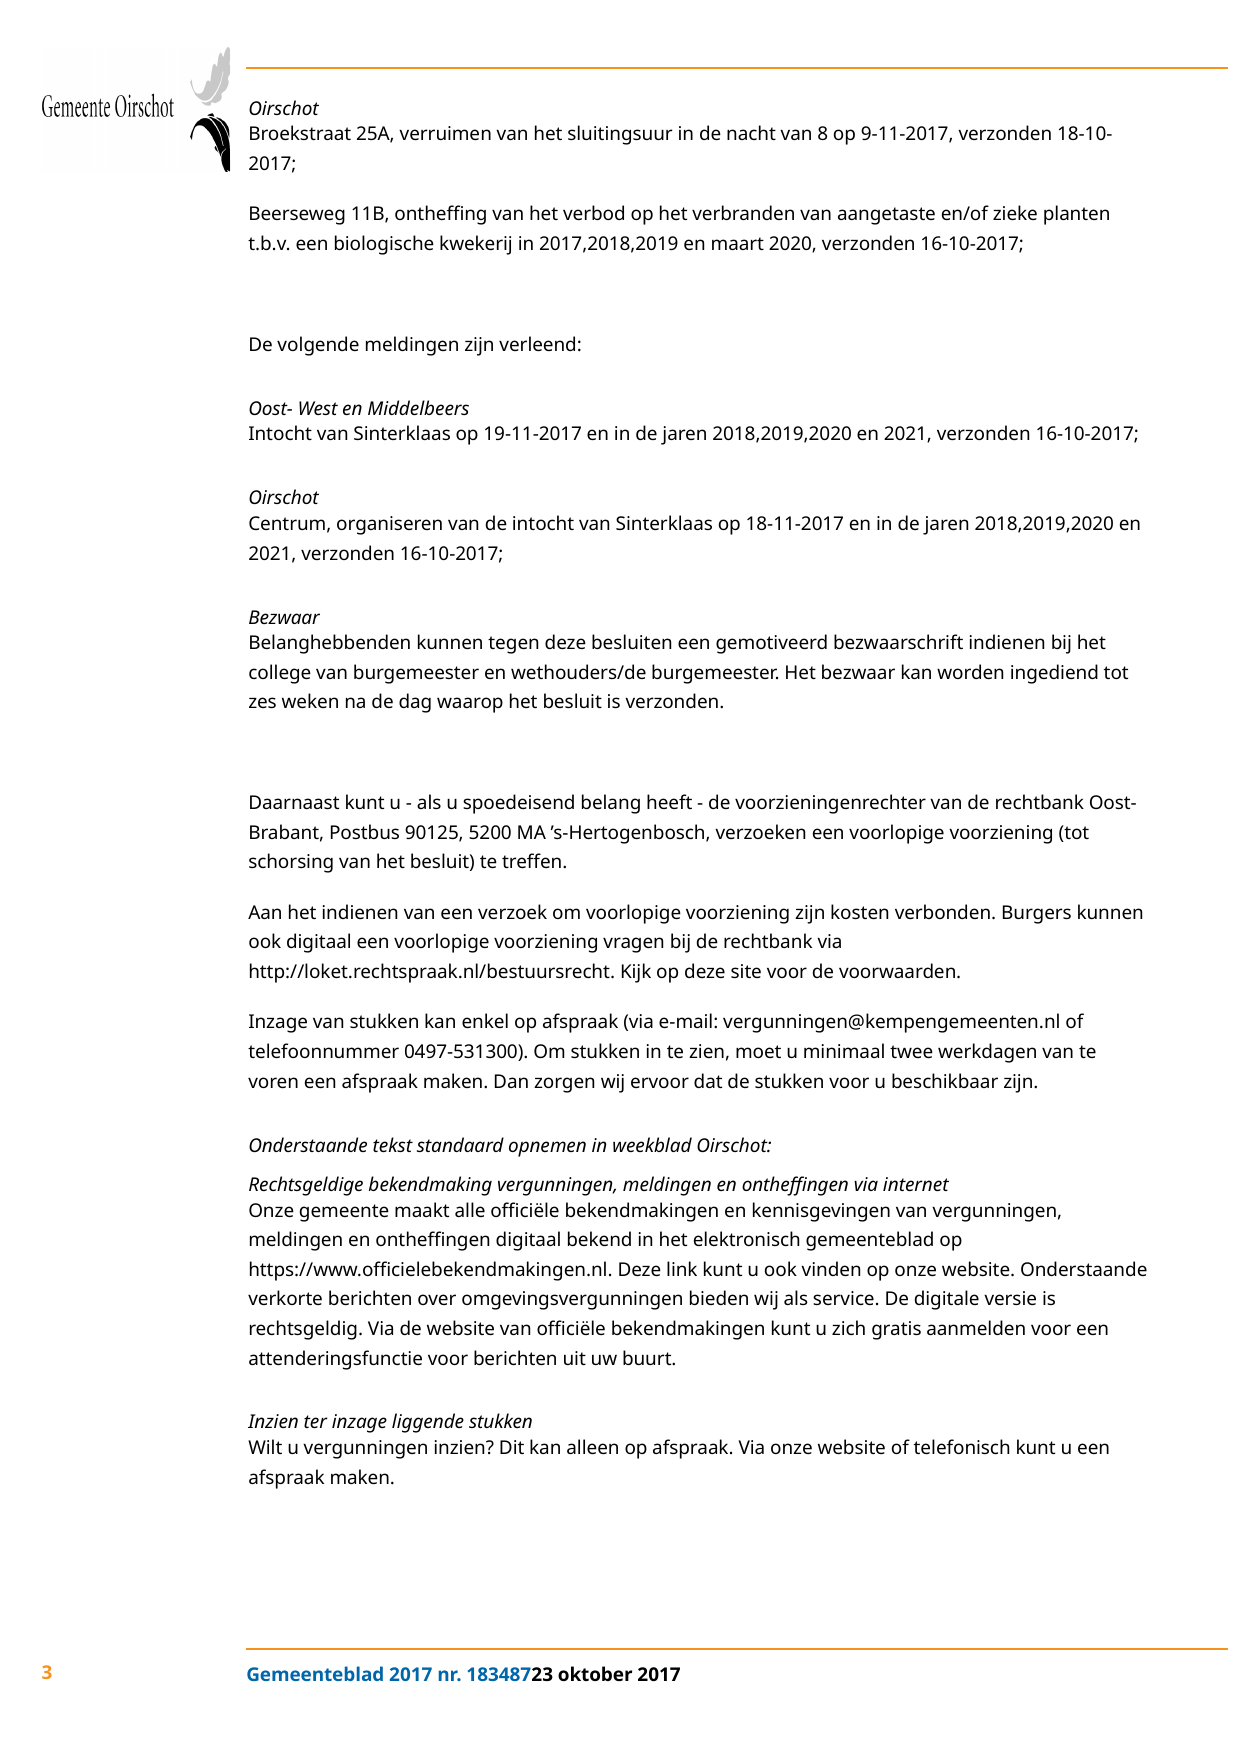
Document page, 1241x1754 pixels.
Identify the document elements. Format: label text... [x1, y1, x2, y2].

text Oost- West en Middelbeers [248, 395, 1152, 421]
text Wilt u vergunningen inzien? Dit kan alleen op afspraak. Via onze website of telefonisch kunt u een afspraak maken. [248, 1434, 1152, 1490]
text Rechtsgeldige bekendmaking vergunningen, meldingen en ontheffingen via internet [248, 1171, 1152, 1197]
picture [41, 47, 231, 172]
text Onze gemeente maakt alle officiële bekendmakingen en kennisgevingen van vergunningen, meldingen en ontheffingen digitaal bekend in het elektronisch gemeenteblad op https://www.officielebekendmakingen.nl. Deze link kunt u ook vinden op onze website. Onderstaande verkorte berichten over omgevingsvergunningen bieden wij als service. De digitale versie is rechtsgeldig. Via de website van officiële bekendmakingen kunt u zich gratis aanmelden voor een attenderingsfunctie voor berichten uit uw buurt. [248, 1197, 1152, 1371]
text Aan het indienen van een verzoek om voorlopige voorziening zijn kosten verbonden. Burgers kunnen ook digitaal een voorlopige voorziening vragen bij de rechtbank via http://loket.rechtspraak.nl/bestuursrecht. Kijk op deze site voor de voorwaarden. [248, 899, 1152, 984]
text Broekstraat 25A, verruimen van het sluitingsuur in de nacht van 8 op 9-11-2017, verzonden 18-10-2017; [248, 121, 1152, 176]
text Centrum, organiseren van de intocht van Sinterklaas op 18-11-2017 en in de jaren 2018,2019,2020 en 2021, verzonden 16-10-2017; [248, 510, 1152, 566]
text Inzien ter inzage liggende stukken [248, 1409, 1152, 1434]
text Oirschot [248, 484, 1152, 510]
text Belanghebbenden kunnen tegen deze besluiten een gemotiveerd bezwaarschrift indienen bij het college van burgemeester en wethouders/de burgemeester. Het bezwaar kan worden ingediend tot zes weken na de dag waarop het besluit is verzonden. [248, 629, 1152, 714]
text Bezwaar [248, 604, 1152, 629]
text De volgende meldingen zijn verleend: [248, 331, 1152, 357]
text Onderstaande tekst standaard opnemen in weekblad Oirschot: [248, 1132, 1152, 1158]
text Intocht van Sinterklaas op 19-11-2017 en in de jaren 2018,2019,2020 en 2021, verzonden 16-10-2017; [248, 421, 1152, 446]
text Beerseweg 11B, ontheffing van het verbod op het verbranden van aangetaste en/of zieke planten t.b.v. een biologische kwekerij in 2017,2018,2019 en maart 2020, verzonden 16-10-2017; [248, 201, 1152, 256]
text Daarnaast kunt u - als u spoedeisend belang heeft - de voorzieningenrechter van de rechtbank Oost-Brabant, Postbus 90125, 5200 MA ’s-Hertogenbosch, verzoeken een voorlopige voorziening (tot schorsing van het besluit) te treffen. [248, 789, 1152, 874]
text Oirschot [248, 95, 1152, 121]
text Inzage van stukken kan enkel op afspraak (via e-mail: vergunningen@kempengemeenten.nl of telefoonnummer 0497-531300). Om stukken in te zien, moet u minimaal twee werkdagen van te voren een afspraak maken. Dan zorgen wij ervoor dat de stukken voor u beschikbaar zijn. [248, 1009, 1152, 1094]
